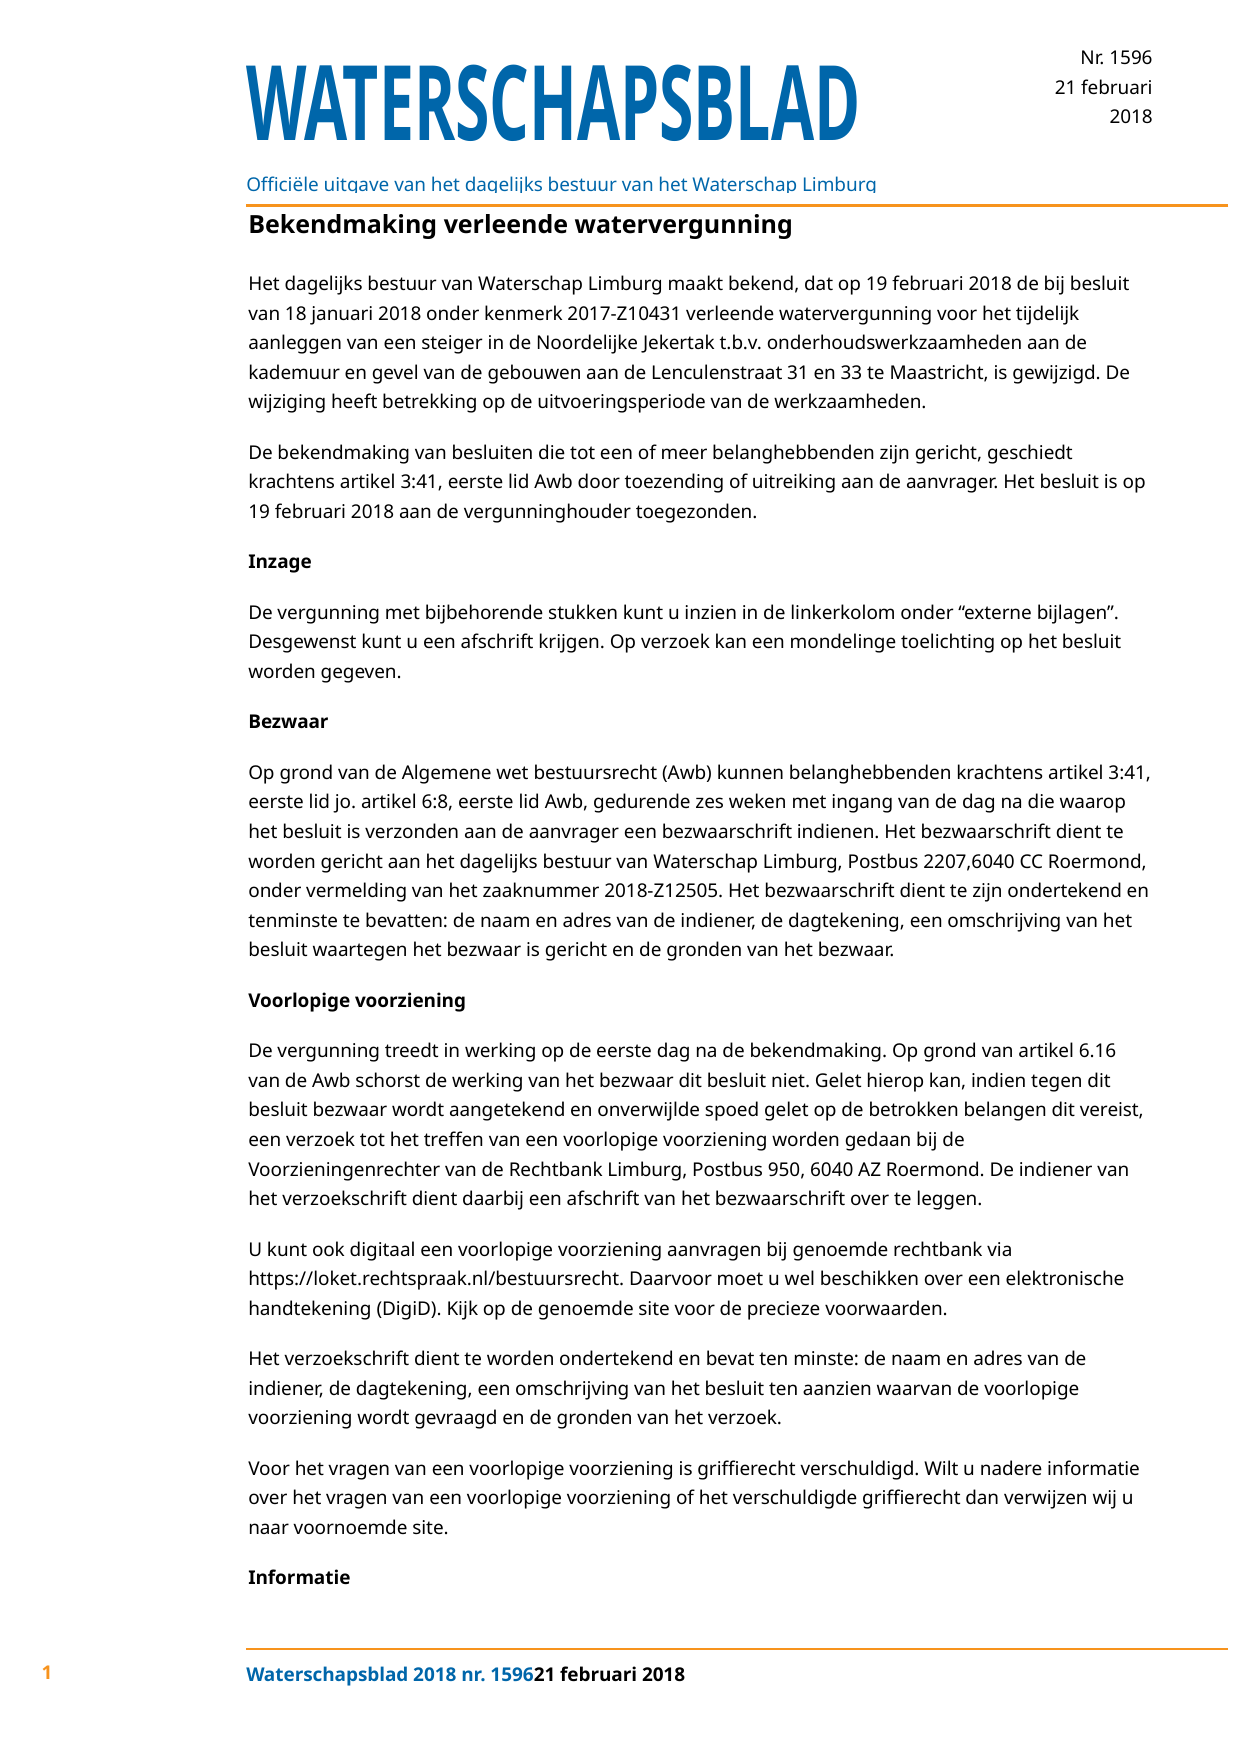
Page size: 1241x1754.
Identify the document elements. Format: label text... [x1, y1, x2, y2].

text U kunt ook digitaal een voorlopige voorziening aanvragen bij genoemde rechtbank via https://loket.rechtspraak.nl/bestuursrecht. Daarvoor moet u wel beschikken over een elektronische handtekening (DigiD). Kijk op de genoemde site voor de precieze voorwaarden. [248, 1236, 1152, 1321]
text Het verzoekschrift dient te worden ondertekend en bevat ten minste: de naam en adres van de indiener, de dagtekening, een omschrijving van het besluit ten aanzien waarvan de voorlopige voorziening wordt gevraagd en de gronden van het verzoek. [248, 1345, 1152, 1430]
text Het dagelijks bestuur van Waterschap Limburg maakt bekend, dat op 19 februari 2018 de bij besluit van 18 januari 2018 onder kenmerk 2017-Z10431 verleende watervergunning voor het tijdelijk aanleggen van een steiger in de Noordelijke Jekertak t.b.v. onderhoudswerkzaamheden aan de kademuur en gevel van de gebouwen aan de Lenculenstraat 31 en 33 te Maastricht, is gewijzigd. De wijziging heeft betrekking op de uitvoeringsperiode van de werkzaamheden. [248, 270, 1152, 414]
text Bezwaar [248, 709, 1152, 734]
text Bekendmaking verleende watervergunning [248, 207, 1152, 241]
text Op grond van de Algemene wet bestuursrecht (Awb) kunnen belanghebbenden krachtens artikel 3:41, eerste lid jo. artikel 6:8, eerste lid Awb, gedurende zes weken met ingang van de dag na die waarop het besluit is verzonden aan de aanvrager een bezwaarschrift indienen. Het bezwaarschrift dient te worden gericht aan het dagelijks bestuur van Waterschap Limburg, Postbus 2207,6040 CC Roermond, onder vermelding van het zaaknummer 2018-Z12505. Het bezwaarschrift dient te zijn ondertekend en tenminste te bevatten: de naam en adres van de indiener, de dagtekening, een omschrijving van het besluit waartegen het bezwaar is gericht en de gronden van het bezwaar. [248, 759, 1152, 962]
picture [41, 47, 231, 172]
text Voorlopige voorziening [248, 987, 1152, 1013]
text De bekendmaking van besluiten die tot een of meer belanghebbenden zijn gericht, geschiedt krachtens artikel 3:41, eerste lid Awb door toezending of uitreiking aan de aanvrager. Het besluit is op 19 februari 2018 aan de vergunninghouder toegezonden. [248, 439, 1152, 524]
text De vergunning treedt in werking op de eerste dag na de bekendmaking. Op grond van artikel 6.16 van de Awb schorst de werking van het bezwaar dit besluit niet. Gelet hierop kan, indien tegen dit besluit bezwaar wordt aangetekend en onverwijlde spoed gelet op de betrokken belangen dit vereist, een verzoek tot het treffen van een voorlopige voorziening worden gedaan bij de Voorzieningenrechter van de Rechtbank Limburg, Postbus 950, 6040 AZ Roermond. De indiener van het verzoekschrift dient daarbij een afschrift van het bezwaarschrift over te leggen. [248, 1037, 1152, 1211]
text Voor het vragen van een voorlopige voorziening is griffierecht verschuldigd. Wilt u nadere informatie over het vragen van een voorlopige voorziening of het verschuldigde griffierecht dan verwijzen wij u naar voornoemde site. [248, 1455, 1152, 1540]
text De vergunning met bijbehorende stukken kunt u inzien in de linkerkolom onder “externe bijlagen”. Desgewenst kunt u een afschrift krijgen. Op verzoek kan een mondelinge toelichting op het besluit worden gegeven. [248, 599, 1152, 684]
text Inzage [248, 549, 1152, 574]
text Informatie [248, 1564, 1152, 1590]
